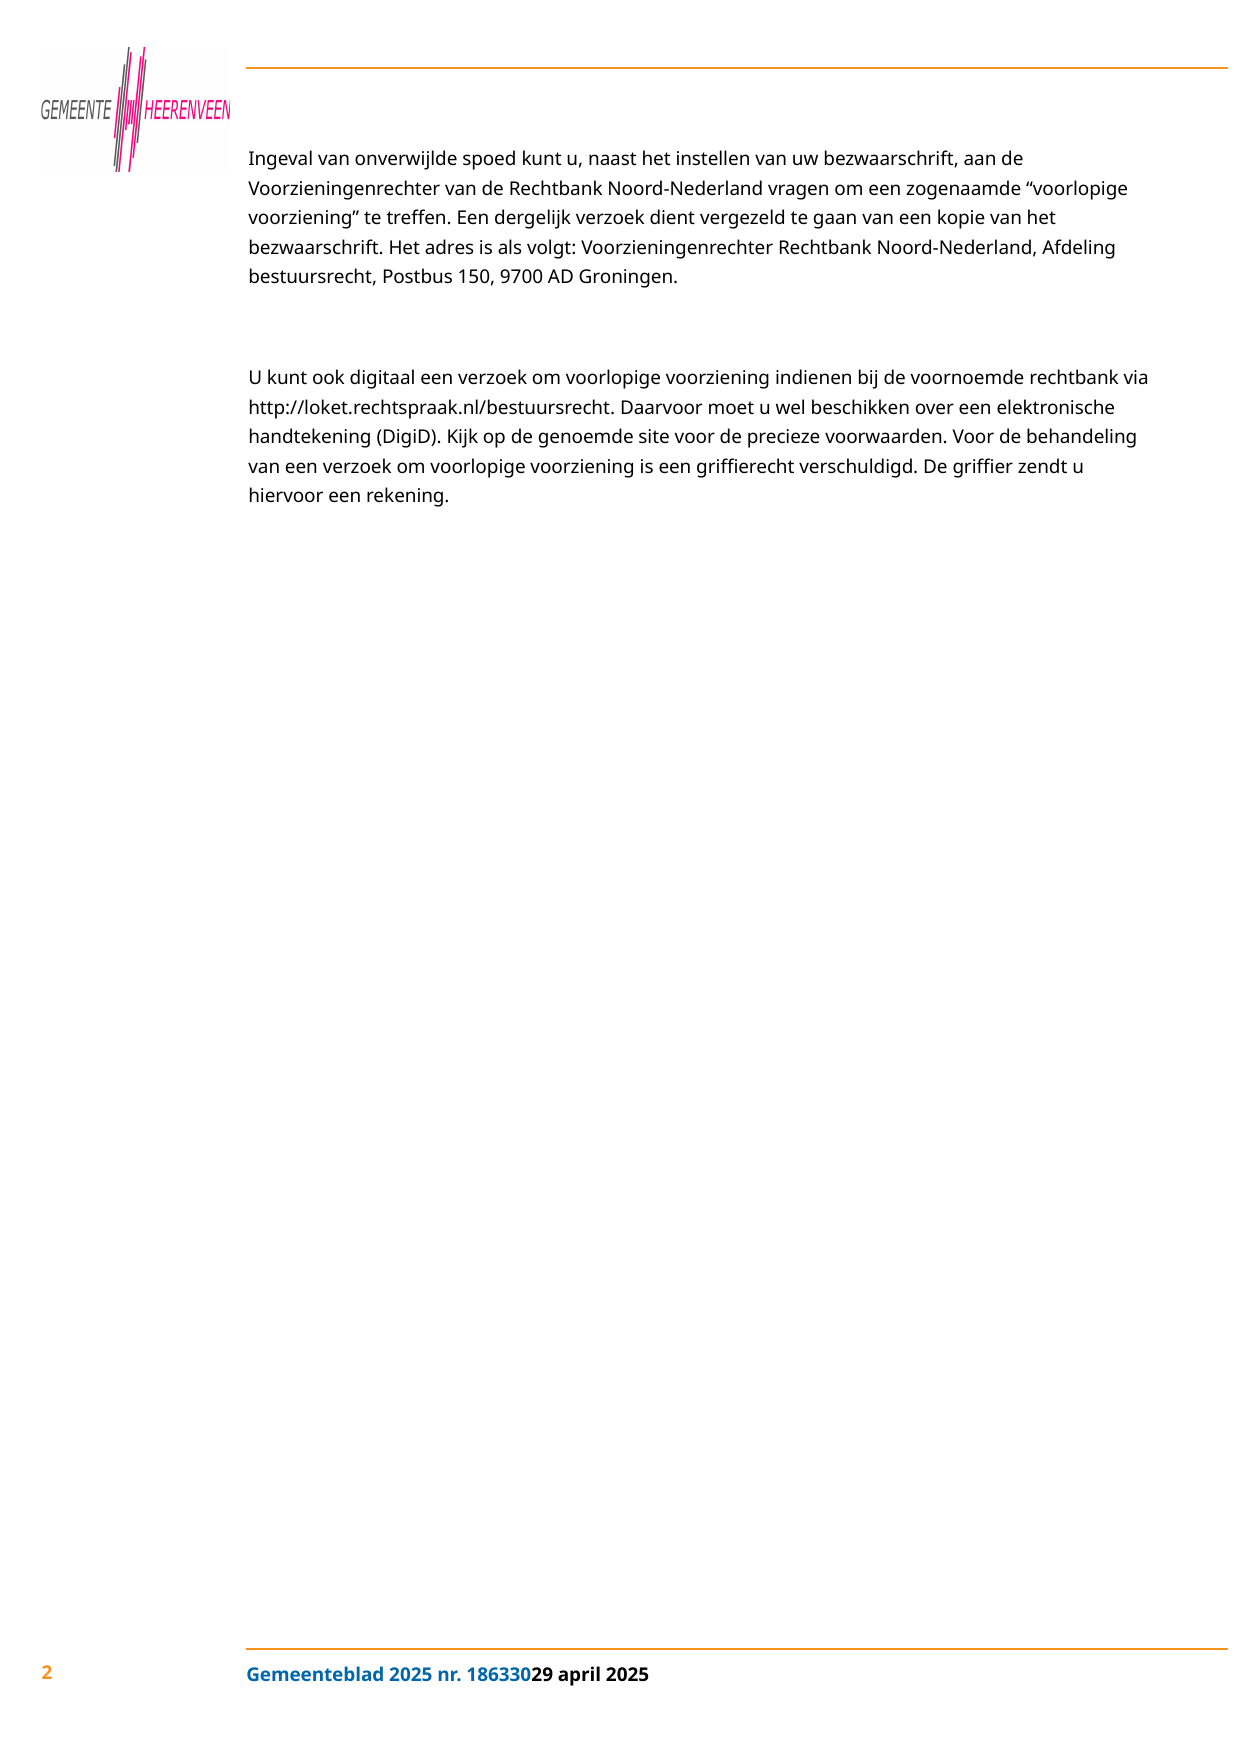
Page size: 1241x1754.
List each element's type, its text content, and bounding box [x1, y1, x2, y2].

text Ingeval van onverwijlde spoed kunt u, naast het instellen van uw bezwaarschrift, aan de Voorzieningenrechter van de Rechtbank Noord-Nederland vragen om een zogenaamde “voorlopige voorziening” te treffen. Een dergelijk verzoek dient vergezeld te gaan van een kopie van het bezwaarschrift. Het adres is als volgt: Voorzieningenrechter Rechtbank Noord-Nederland, Afdeling bestuursrecht, Postbus 150, 9700 AD Groningen. [248, 145, 1152, 289]
text U kunt ook digitaal een verzoek om voorlopige voorziening indienen bij de voornoemde rechtbank via http://loket.rechtspraak.nl/bestuursrecht. Daarvoor moet u wel beschikken over een elektronische handtekening (DigiD). Kijk op de genoemde site voor de precieze voorwaarden. Voor de behandeling van een verzoek om voorlopige voorziening is een griffierecht verschuldigd. De griffier zendt u hiervoor een rekening. [248, 364, 1152, 508]
picture [41, 47, 231, 172]
